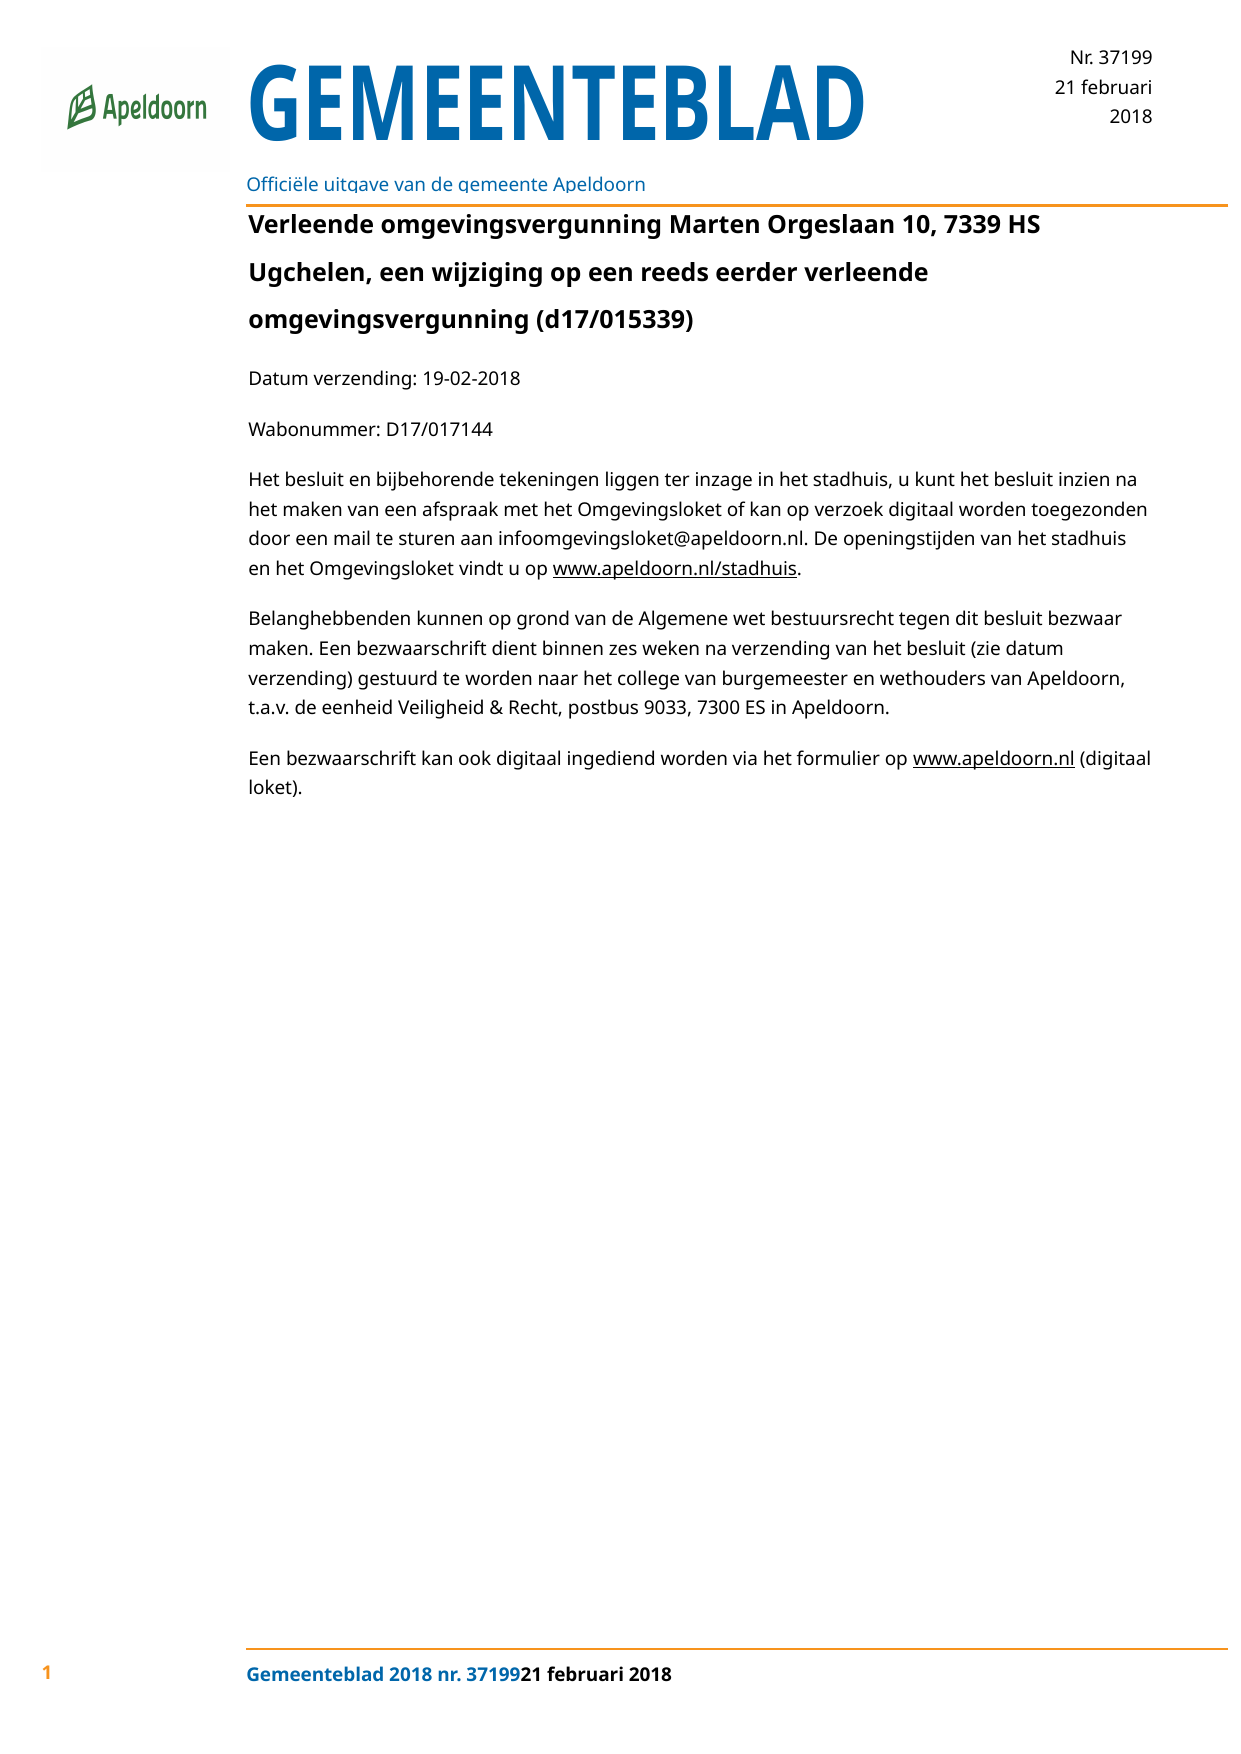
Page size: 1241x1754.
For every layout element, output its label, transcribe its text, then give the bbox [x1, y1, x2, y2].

text Een bezwaarschrift kan ook digitaal ingediend worden via het formulier op www.apeldoorn.nl (digitaal loket). [248, 745, 1152, 800]
text Belanghebbenden kunnen op grond van de Algemene wet bestuursrecht tegen dit besluit bezwaar maken. Een bezwaarschrift dient binnen zes weken na verzending van het besluit (zie datum verzending) gestuurd te worden naar het college van burgemeester en wethouders van Apeldoorn, t.a.v. de eenheid Veiligheid & Recht, postbus 9033, 7300 ES in Apeldoorn. [248, 606, 1152, 720]
text Verleende omgevingsvergunning Marten Orgeslaan 10, 7339 HS Ugchelen, een wijziging op een reeds eerder verleende omgevingsvergunning (d17/015339) [248, 207, 1152, 336]
text Het besluit en bijbehorende tekeningen liggen ter inzage in het stadhuis, u kunt het besluit inzien na het maken van een afspraak met het Omgevingsloket of kan op verzoek digitaal worden toegezonden door een mail te sturen aan infoomgevingsloket@apeldoorn.nl. De openingstijden van het stadhuis en het Omgevingsloket vindt u op www.apeldoorn.nl/stadhuis. [248, 466, 1152, 581]
text Datum verzending: 19-02-2018 [248, 366, 1152, 391]
text Wabonummer: D17/017144 [248, 416, 1152, 442]
picture [41, 47, 231, 172]
